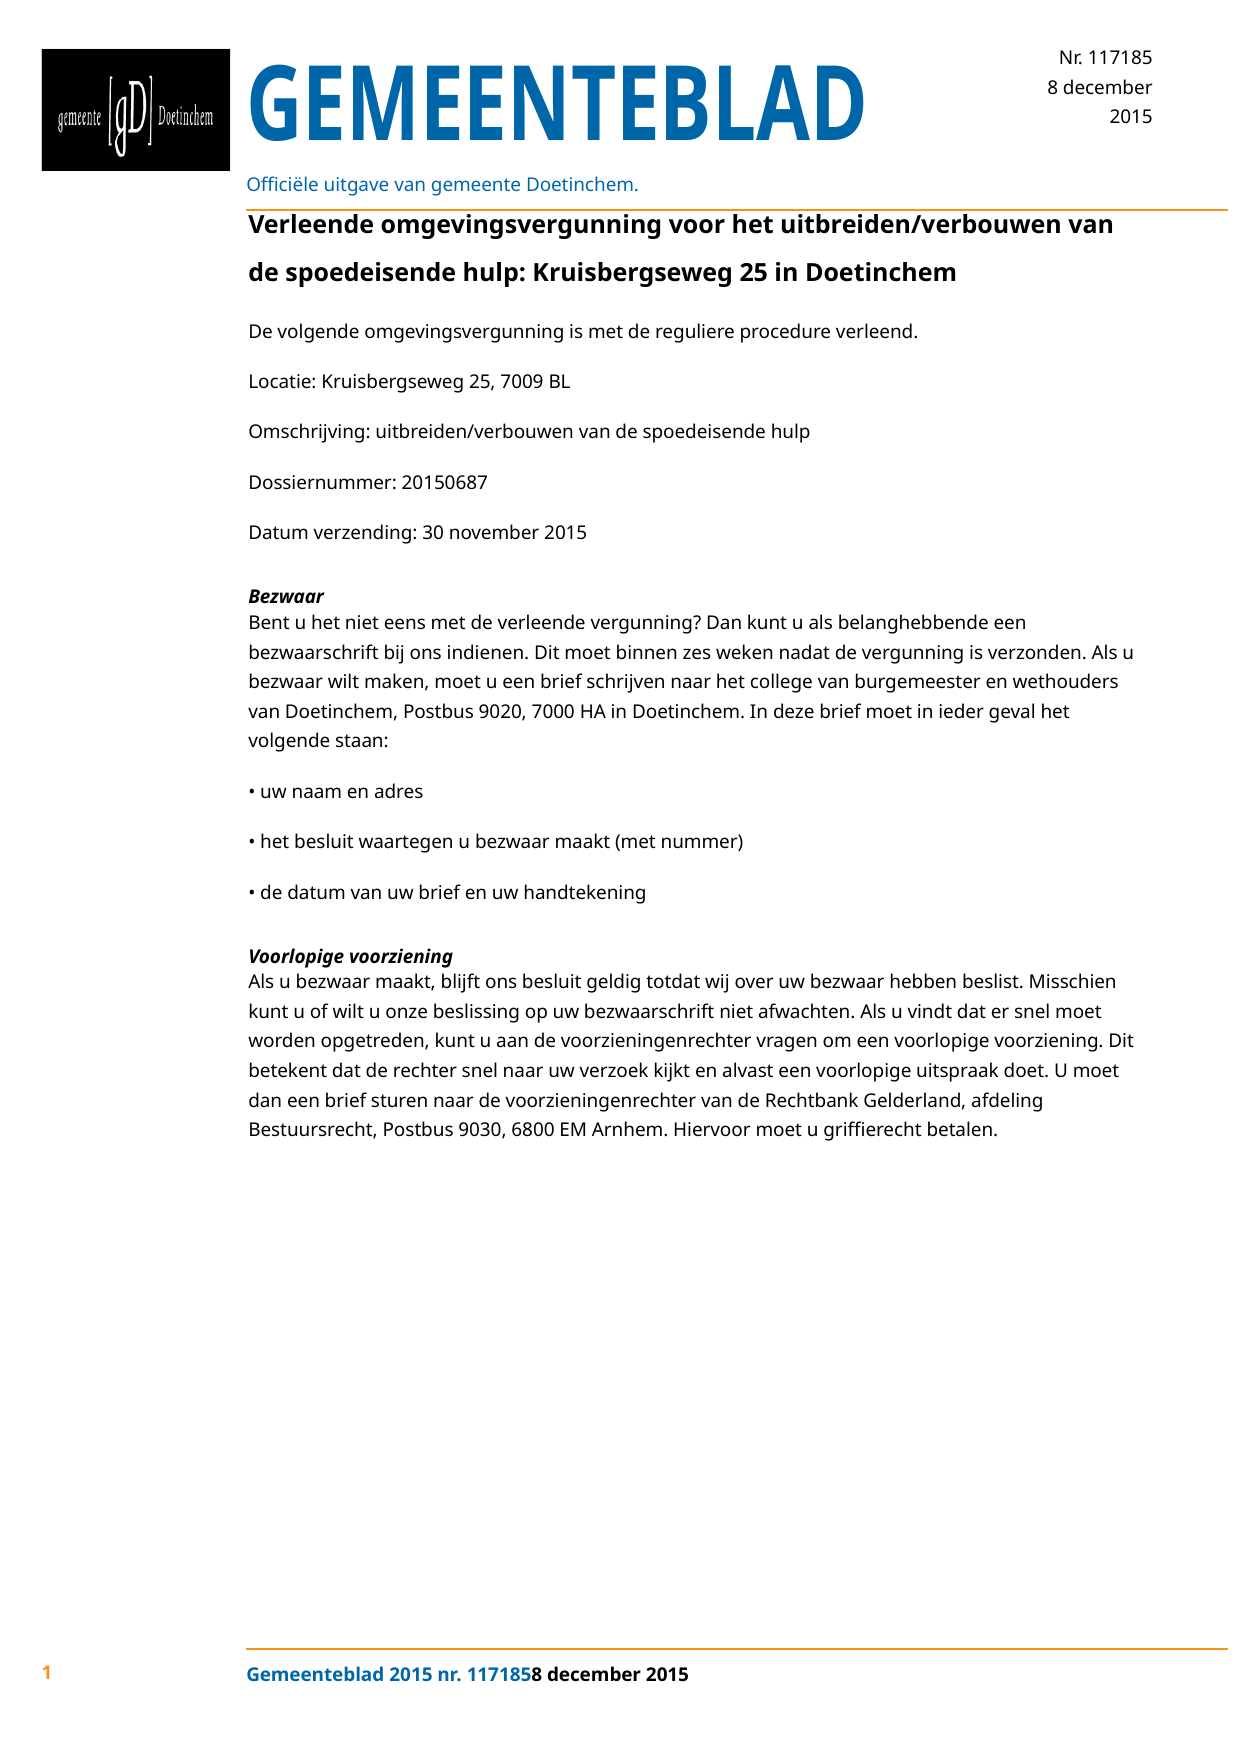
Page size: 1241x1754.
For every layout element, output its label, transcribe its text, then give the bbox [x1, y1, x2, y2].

text Als u bezwaar maakt, blijft ons besluit geldig totdat wij over uw bezwaar hebben beslist. Misschien kunt u of wilt u onze beslissing op uw bezwaarschrift niet afwachten. Als u vindt dat er snel moet worden opgetreden, kunt u aan de voorzieningenrechter vragen om een voorlopige voorziening. Dit betekent dat de rechter snel naar uw verzoek kijkt en alvast een voorlopige uitspraak doet. U moet dan een brief sturen naar de voorzieningenrechter van de Rechtbank Gelderland, afdeling Bestuursrecht, Postbus 9030, 6800 EM Arnhem. Hiervoor moet u griffierecht betalen. [248, 968, 1152, 1142]
text Bent u het niet eens met de verleende vergunning? Dan kunt u als belanghebbende een bezwaarschrift bij ons indienen. Dit moet binnen zes weken nadat de vergunning is verzonden. Als u bezwaar wilt maken, moet u een brief schrijven naar het college van burgemeester en wethouders van Doetinchem, Postbus 9020, 7000 HA in Doetinchem. In deze brief moet in ieder geval het volgende staan: [248, 609, 1152, 753]
text De volgende omgevingsvergunning is met de reguliere procedure verleend. [248, 318, 1152, 344]
text Voorlopige voorziening [248, 943, 1152, 968]
text Verleende omgevingsvergunning voor het uitbreiden/verbouwen van de spoedeisende hulp: Kruisbergseweg 25 in Doetinchem [248, 211, 1152, 288]
text Omschrijving: uitbreiden/verbouwen van de spoedeisende hulp [248, 419, 1152, 444]
text • het besluit waartegen u bezwaar maakt (met nummer) [248, 828, 1152, 854]
text Datum verzending: 30 november 2015 [248, 519, 1152, 545]
text • de datum van uw brief en uw handtekening [248, 879, 1152, 904]
picture [41, 47, 231, 172]
text Dossiernummer: 20150687 [248, 469, 1152, 495]
text Locatie: Kruisbergseweg 25, 7009 BL [248, 368, 1152, 394]
text • uw naam en adres [248, 778, 1152, 804]
text Bezwaar [248, 583, 1152, 609]
